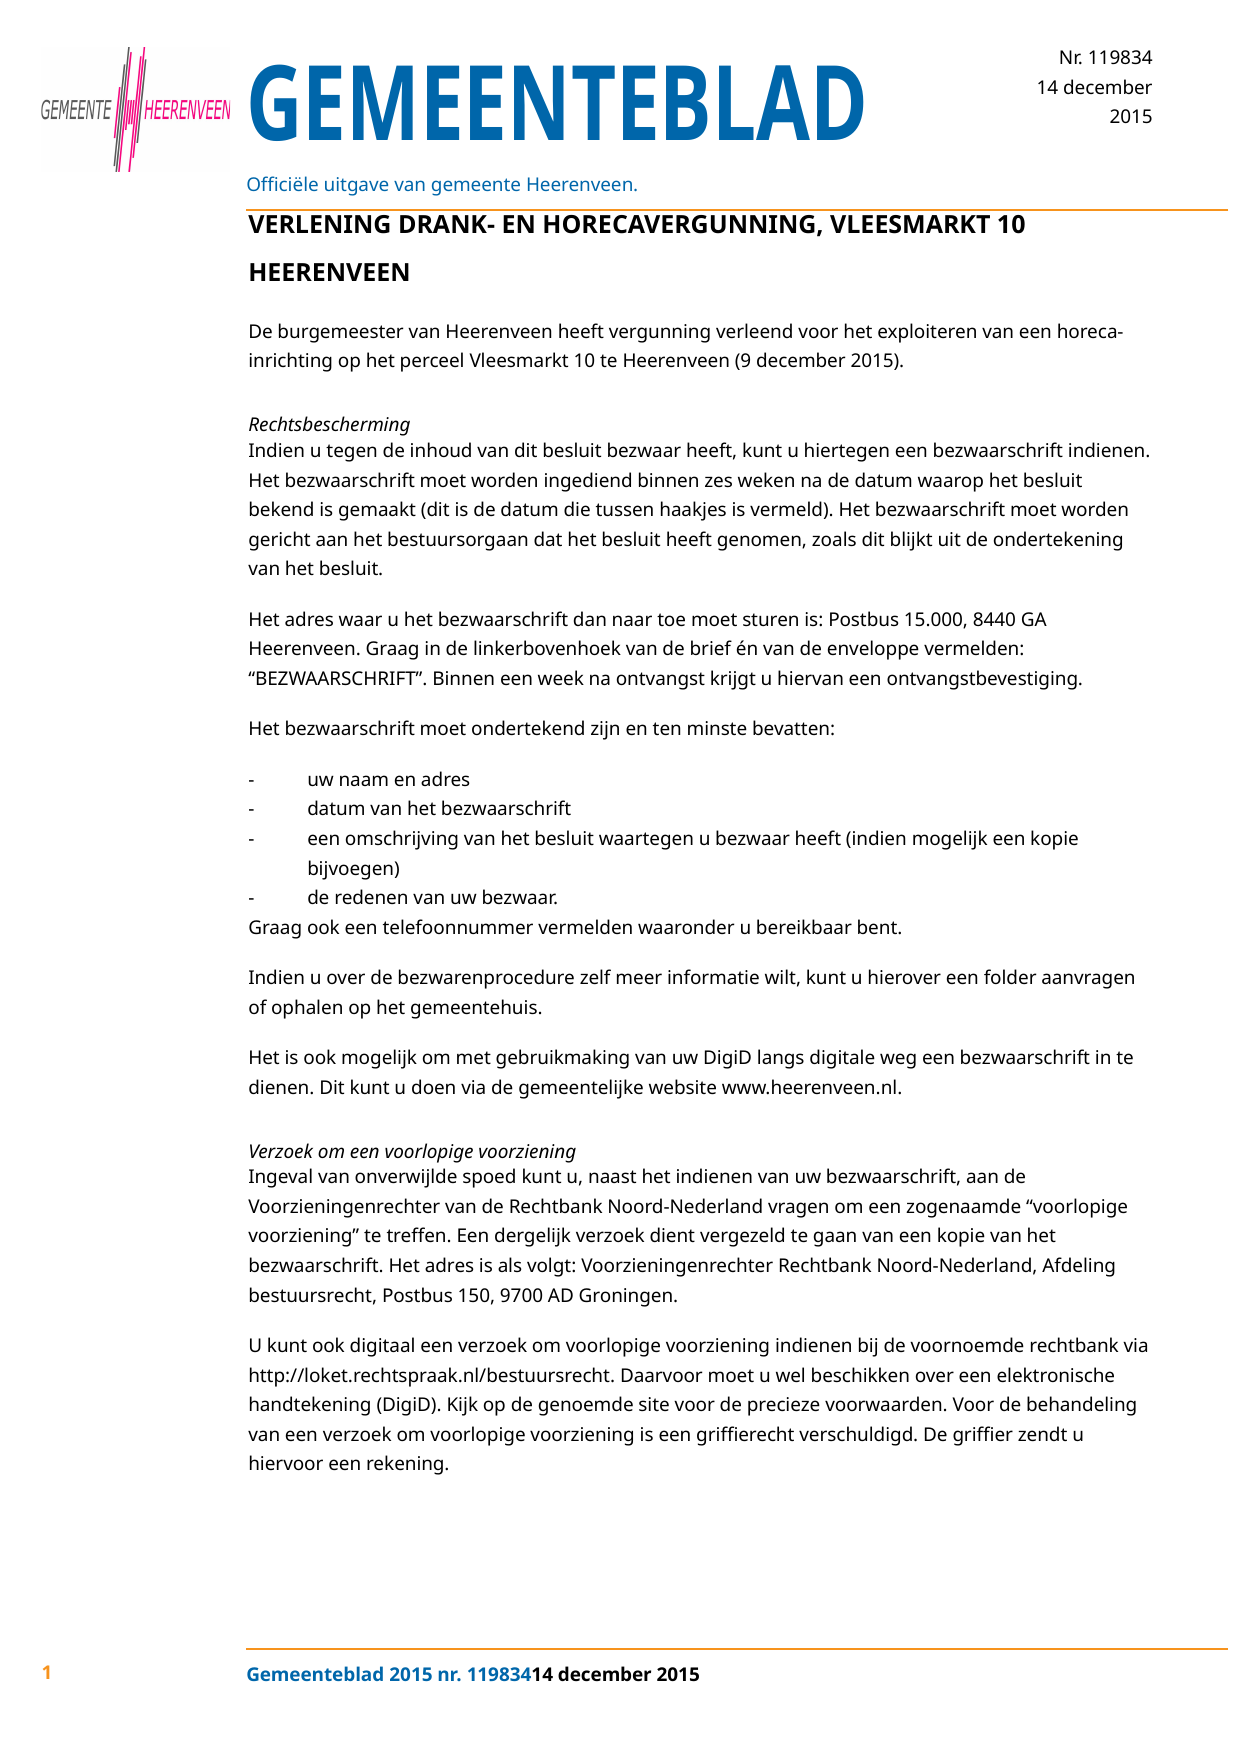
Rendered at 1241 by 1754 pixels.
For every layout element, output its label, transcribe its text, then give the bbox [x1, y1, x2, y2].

text VERLENING DRANK- EN HORECAVERGUNNING, VLEESMARKT 10 HEERENVEEN [248, 211, 1152, 288]
picture [41, 47, 231, 172]
list uw naam en adres [248, 766, 1152, 792]
list een omschrijving van het besluit waartegen u bezwaar heeft (indien mogelijk een kopie bijvoegen) [248, 825, 1152, 880]
text Verzoek om een voorlopige voorziening [248, 1138, 1152, 1163]
text Het adres waar u het bezwaarschrift dan naar toe moet sturen is: Postbus 15.000, 8440 GA Heerenveen. Graag in de linkerbovenhoek van de brief én van de enveloppe vermelden: “BEZWAARSCHRIFT”. Binnen een week na ontvangst krijgt u hiervan een ontvangstbevestiging. [248, 606, 1152, 691]
text Ingeval van onverwijlde spoed kunt u, naast het indienen van uw bezwaarschrift, aan de Voorzieningenrechter van de Rechtbank Noord-Nederland vragen om een zogenaamde “voorlopige voorziening” te treffen. Een dergelijk verzoek dient vergezeld te gaan van een kopie van het bezwaarschrift. Het adres is als volgt: Voorzieningenrechter Rechtbank Noord-Nederland, Afdeling bestuursrecht, Postbus 150, 9700 AD Groningen. [248, 1163, 1152, 1308]
list de redenen van uw bezwaar. [248, 884, 1152, 910]
text Rechtsbescherming [248, 411, 1152, 437]
text De burgemeester van Heerenveen heeft vergunning verleend voor het exploiteren van een horeca-inrichting op het perceel Vleesmarkt 10 te Heerenveen (9 december 2015). [248, 318, 1152, 373]
text Het is ook mogelijk om met gebruikmaking van uw DigiD langs digitale weg een bezwaarschrift in te dienen. Dit kunt u doen via de gemeentelijke website www.heerenveen.nl. [248, 1044, 1152, 1099]
text U kunt ook digitaal een verzoek om voorlopige voorziening indienen bij de voornoemde rechtbank via http://loket.rechtspraak.nl/bestuursrecht. Daarvoor moet u wel beschikken over een elektronische handtekening (DigiD). Kijk op de genoemde site voor de precieze voorwaarden. Voor de behandeling van een verzoek om voorlopige voorziening is een griffierecht verschuldigd. De griffier zendt u hiervoor een rekening. [248, 1332, 1152, 1476]
text Het bezwaarschrift moet ondertekend zijn en ten minste bevatten: [248, 716, 1152, 741]
text Indien u over de bezwarenprocedure zelf meer informatie wilt, kunt u hierover een folder aanvragen of ophalen op het gemeentehuis. [248, 964, 1152, 1019]
list datum van het bezwaarschrift [248, 796, 1152, 821]
text Graag ook een telefoonnummer vermelden waaronder u bereikbaar bent. [248, 914, 1152, 939]
text Indien u tegen de inhoud van dit besluit bezwaar heeft, kunt u hiertegen een bezwaarschrift indienen. Het bezwaarschrift moet worden ingediend binnen zes weken na de datum waarop het besluit bekend is gemaakt (dit is de datum die tussen haakjes is vermeld). Het bezwaarschrift moet worden gericht aan het bestuursorgaan dat het besluit heeft genomen, zoals dit blijkt uit de ondertekening van het besluit. [248, 437, 1152, 581]
